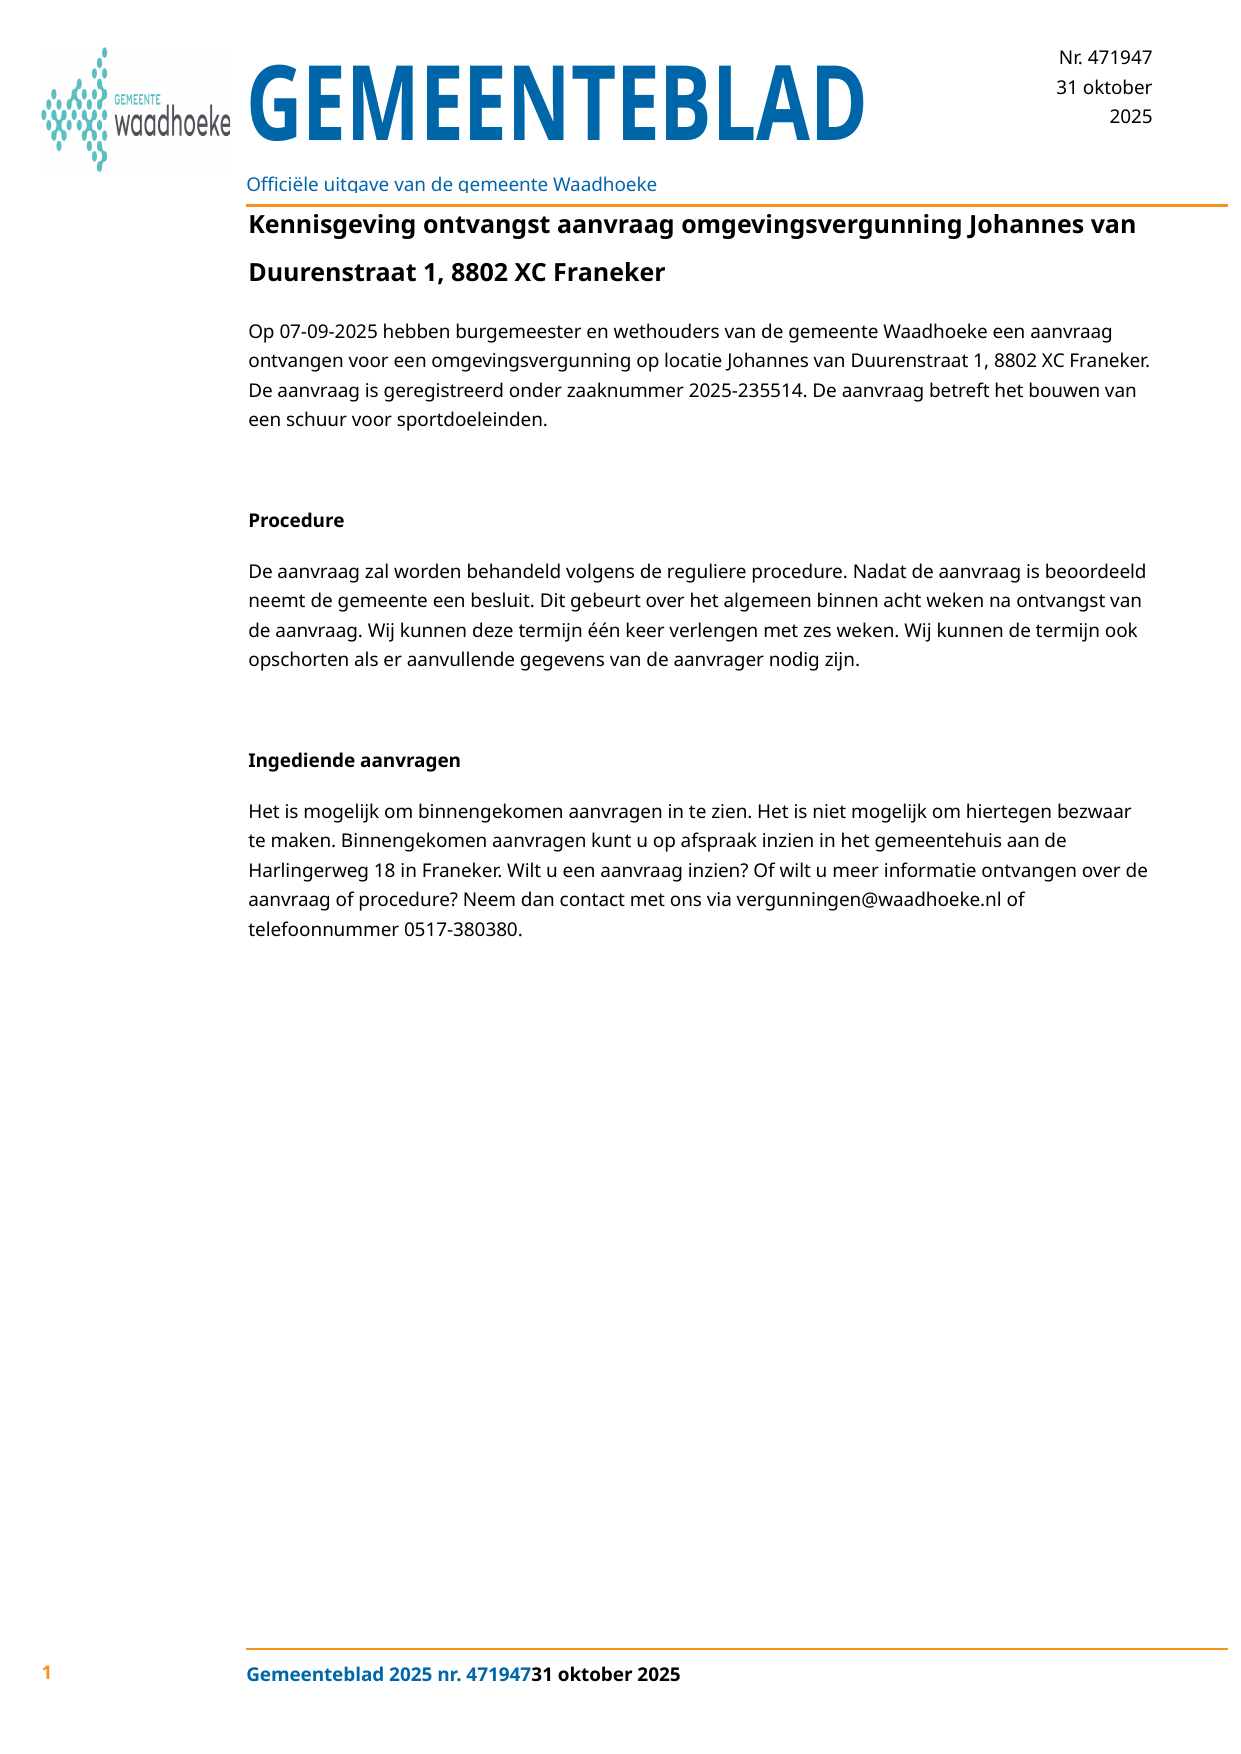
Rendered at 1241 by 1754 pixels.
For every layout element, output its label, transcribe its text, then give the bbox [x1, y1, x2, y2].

text Procedure [248, 507, 1152, 533]
text Ingediende aanvragen [248, 747, 1152, 773]
picture [41, 47, 231, 172]
text Op 07-09-2025 hebben burgemeester en wethouders van de gemeente Waadhoeke een aanvraag ontvangen voor een omgevingsvergunning op locatie Johannes van Duurenstraat 1, 8802 XC Franeker. De aanvraag is geregistreerd onder zaaknummer 2025-235514. De aanvraag betreft het bouwen van een schuur voor sportdoeleinden. [248, 318, 1152, 432]
text Het is mogelijk om binnengekomen aanvragen in te zien. Het is niet mogelijk om hiertegen bezwaar te maken. Binnengekomen aanvragen kunt u op afspraak inzien in het gemeentehuis aan de Harlingerweg 18 in Franeker. Wilt u een aanvraag inzien? Of wilt u meer informatie ontvangen over de aanvraag of procedure? Neem dan contact met ons via vergunningen@waadhoeke.nl of telefoonnummer 0517-380380. [248, 798, 1152, 942]
text De aanvraag zal worden behandeld volgens de reguliere procedure. Nadat de aanvraag is beoordeeld neemt de gemeente een besluit. Dit gebeurt over het algemeen binnen acht weken na ontvangst van de aanvraag. Wij kunnen deze termijn één keer verlengen met zes weken. Wij kunnen de termijn ook opschorten als er aanvullende gegevens van de aanvrager nodig zijn. [248, 558, 1152, 672]
text Kennisgeving ontvangst aanvraag omgevingsvergunning Johannes van Duurenstraat 1, 8802 XC Franeker [248, 207, 1152, 288]
